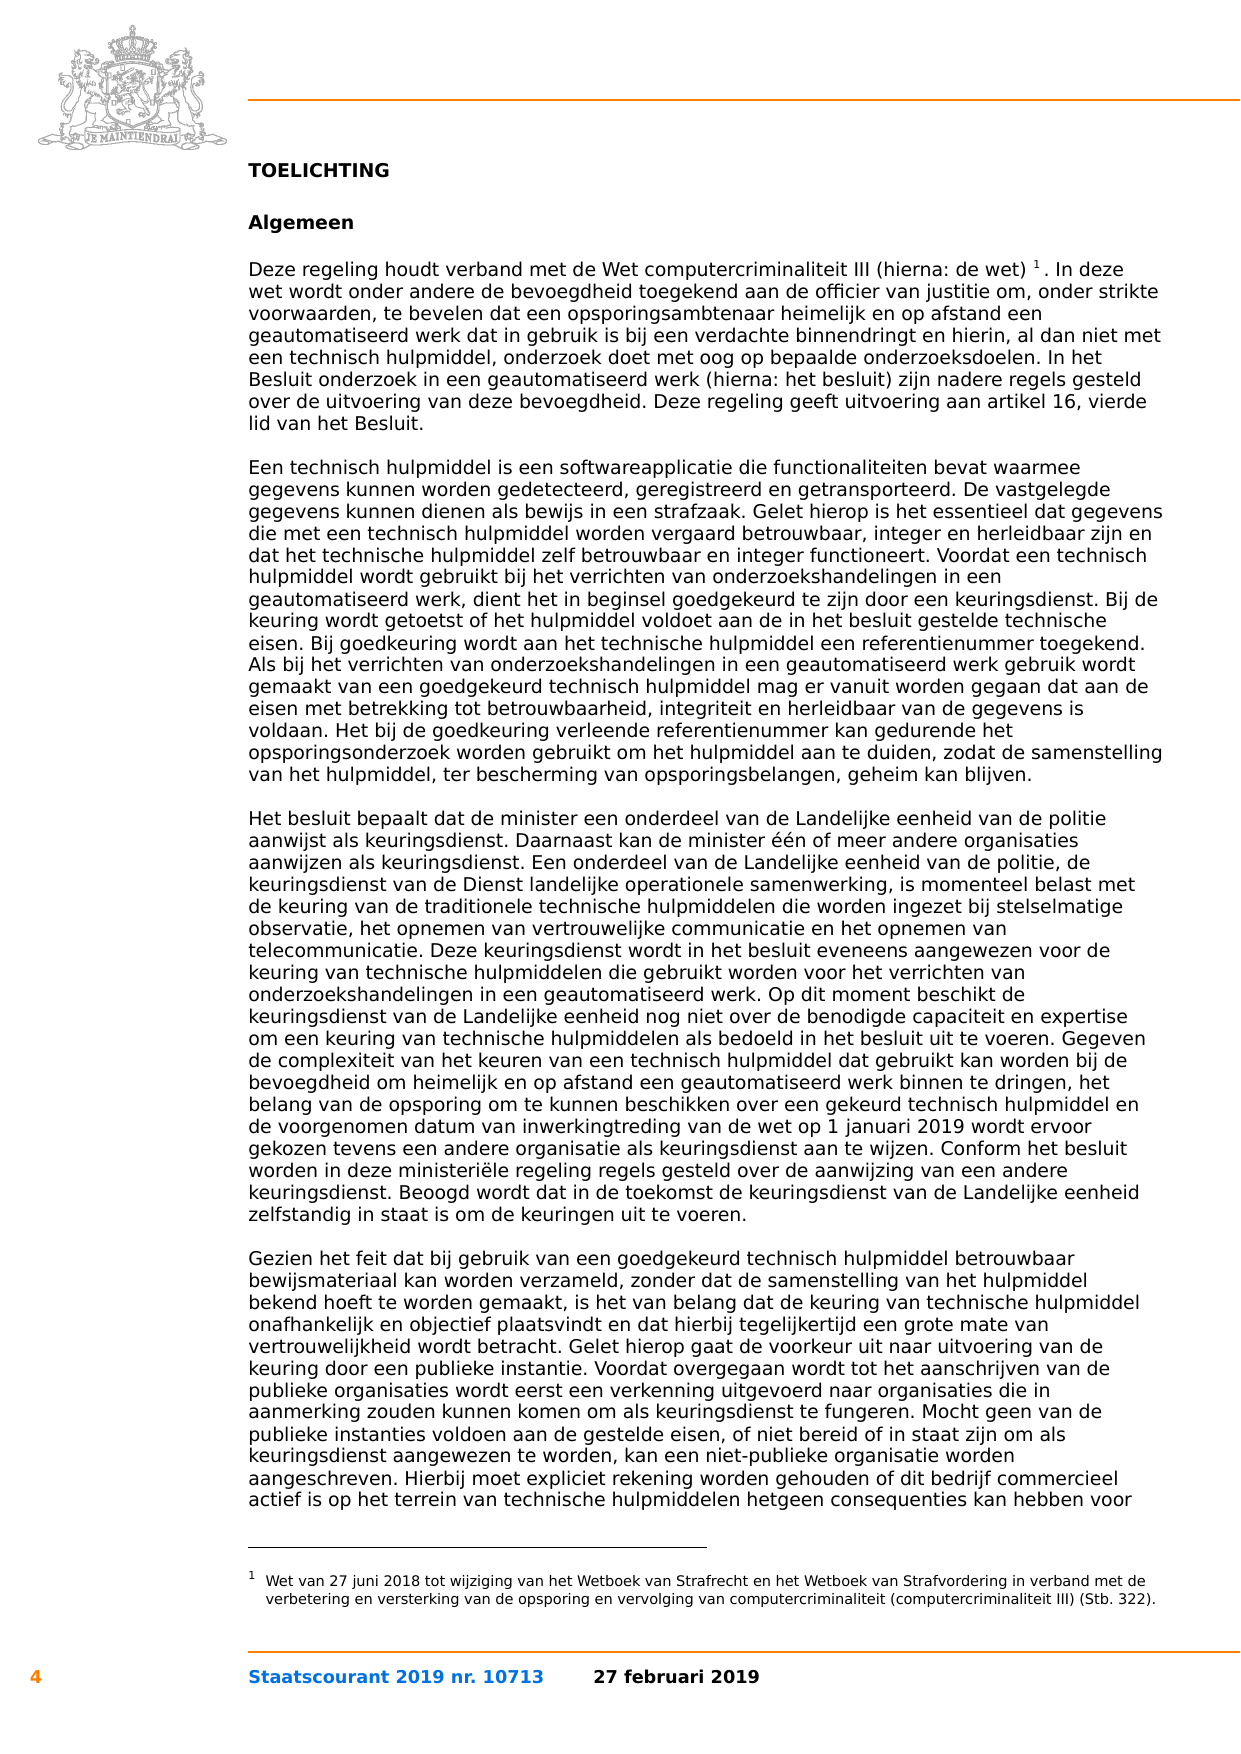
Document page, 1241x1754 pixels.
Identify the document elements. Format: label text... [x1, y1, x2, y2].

text Deze regeling houdt verband met de Wet computercriminaliteit III (hierna: de wet) . In deze wet wordt onder andere de bevoegdheid toegekend aan de officier van justitie om, onder strikte voorwaarden, te bevelen dat een opsporingsambtenaar heimelijk en op afstand een geautomatiseerd werk dat in gebruik is bij een verdachte binnendringt en hierin, al dan niet met een technisch hulpmiddel, onderzoek doet met oog op bepaalde onderzoeksdoelen. In het Besluit onderzoek in een geautomatiseerd werk (hierna: het besluit) zijn nadere regels gesteld over de uitvoering van deze bevoegdheid. Deze regeling geeft uitvoering aan artikel 16, vierde lid van het Besluit. [248, 259, 1163, 435]
subtitle TOELICHTING [248, 160, 1163, 182]
text Gezien het feit dat bij gebruik van een goedgekeurd technisch hulpmiddel betrouwbaar bewijsmateriaal kan worden verzameld, zonder dat de samenstelling van het hulpmiddel bekend hoeft te worden gemaakt, is het van belang dat de keuring van technische hulpmiddel onafhankelijk en objectief plaatsvindt en dat hierbij tegelijkertijd een grote mate van vertrouwelijkheid wordt betracht. Gelet hierop gaat de voorkeur uit naar uitvoering van de keuring door een publieke instantie. Voordat overgegaan wordt tot het aanschrijven van de publieke organisaties wordt eerst een verkenning uitgevoerd naar organisaties die in aanmerking zouden kunnen komen om als keuringsdienst te fungeren. Mocht geen van de publieke instanties voldoen aan de gestelde eisen, of niet bereid of in staat zijn om als keuringsdienst aangewezen te worden, kan een niet-publieke organisatie worden aangeschreven. Hierbij moet expliciet rekening worden gehouden of dit bedrijf commercieel actief is op het terrein van technische hulpmiddelen hetgeen consequenties kan hebben voor [248, 1248, 1163, 1511]
text Een technisch hulpmiddel is een softwareapplicatie die functionaliteiten bevat waarmee gegevens kunnen worden gedetecteerd, geregistreerd en getransporteerd. De vastgelegde gegevens kunnen dienen als bewijs in een strafzaak. Gelet hierop is het essentieel dat gegevens die met een technisch hulpmiddel worden vergaard betrouwbaar, integer en herleidbaar zijn en dat het technische hulpmiddel zelf betrouwbaar en integer functioneert. Voordat een technisch hulpmiddel wordt gebruikt bij het verrichten van onderzoekshandelingen in een geautomatiseerd werk, dient het in beginsel goedgekeurd te zijn door een keuringsdienst. Bij de keuring wordt getoetst of het hulpmiddel voldoet aan de in het besluit gestelde technische eisen. Bij goedkeuring wordt aan het technische hulpmiddel een referentienummer toegekend. Als bij het verrichten van onderzoekshandelingen in een geautomatiseerd werk gebruik wordt gemaakt van een goedgekeurd technisch hulpmiddel mag er vanuit worden gegaan dat aan de eisen met betrekking tot betrouwbaarheid, integriteit en herleidbaar van de gegevens is voldaan. Het bij de goedkeuring verleende referentienummer kan gedurende het opsporingsonderzoek worden gebruikt om het hulpmiddel aan te duiden, zodat de samenstelling van het hulpmiddel, ter bescherming van opsporingsbelangen, geheim kan blijven. [248, 457, 1163, 786]
text Wet van 27 juni 2018 tot wijziging van het Wetboek van Strafrecht en het Wetboek van Strafvordering in verband met de verbetering en versterking van de opsporing en vervolging van computercriminaliteit (computercriminaliteit III) (Stb. 322). [248, 1569, 1163, 1608]
picture [38, 25, 227, 150]
subtitle Algemeen [248, 212, 1163, 234]
text Het besluit bepaalt dat de minister een onderdeel van de Landelijke eenheid van de politie aanwijst als keuringsdienst. Daarnaast kan de minister één of meer andere organisaties aanwijzen als keuringsdienst. Een onderdeel van de Landelijke eenheid van de politie, de keuringsdienst van de Dienst landelijke operationele samenwerking, is momenteel belast met de keuring van de traditionele technische hulpmiddelen die worden ingezet bij stelselmatige observatie, het opnemen van vertrouwelijke communicatie en het opnemen van telecommunicatie. Deze keuringsdienst wordt in het besluit eveneens aangewezen voor de keuring van technische hulpmiddelen die gebruikt worden voor het verrichten van onderzoekshandelingen in een geautomatiseerd werk. Op dit moment beschikt de keuringsdienst van de Landelijke eenheid nog niet over de benodigde capaciteit en expertise om een keuring van technische hulpmiddelen als bedoeld in het besluit uit te voeren. Gegeven de complexiteit van het keuren van een technisch hulpmiddel dat gebruikt kan worden bij de bevoegdheid om heimelijk en op afstand een geautomatiseerd werk binnen te dringen, het belang van de opsporing om te kunnen beschikken over een gekeurd technisch hulpmiddel en de voorgenomen datum van inwerkingtreding van de wet op 1 januari 2019 wordt ervoor gekozen tevens een andere organisatie als keuringsdienst aan te wijzen. Conform het besluit worden in deze ministeriële regeling regels gesteld over de aanwijzing van een andere keuringsdienst. Beoogd wordt dat in de toekomst de keuringsdienst van de Landelijke eenheid zelfstandig in staat is om de keuringen uit te voeren. [248, 808, 1163, 1226]
